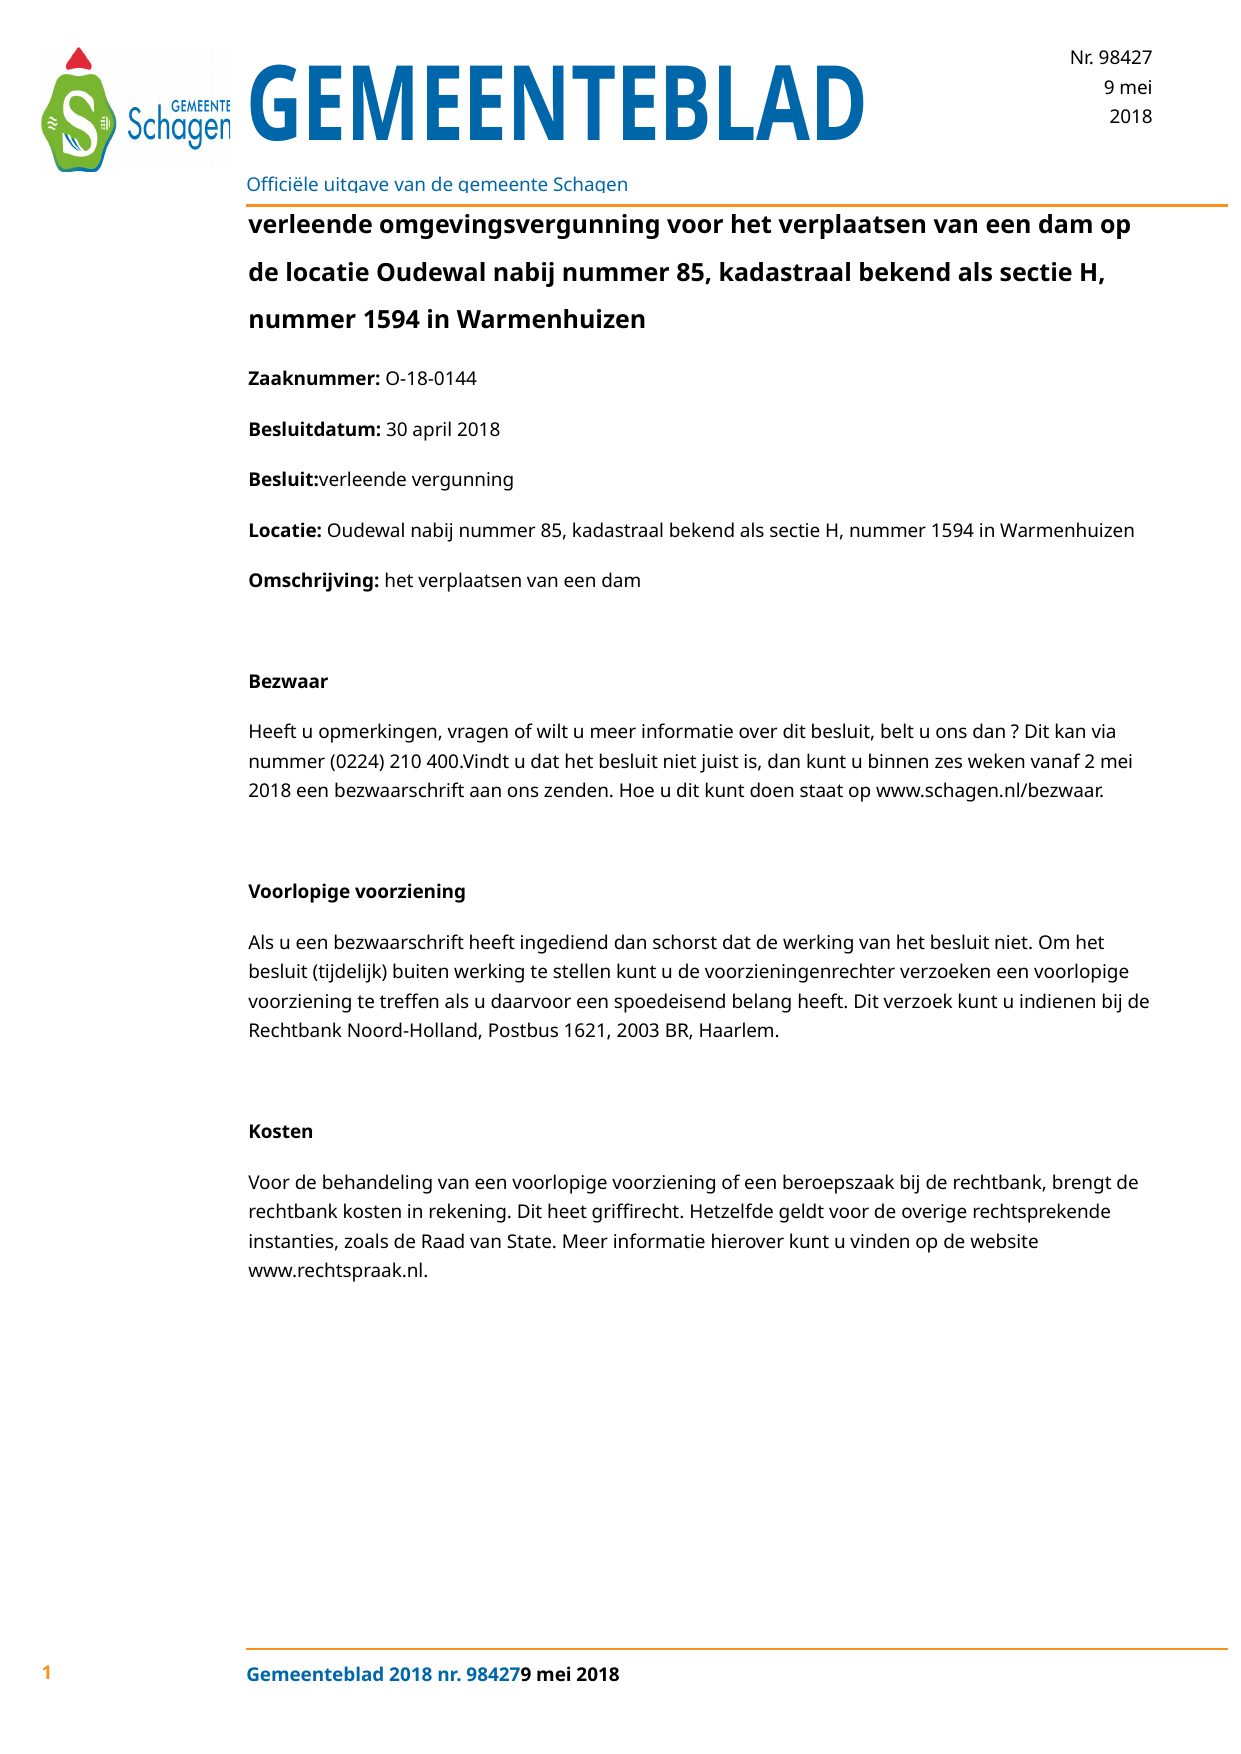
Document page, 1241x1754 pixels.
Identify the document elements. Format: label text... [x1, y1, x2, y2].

text Als u een bezwaarschrift heeft ingediend dan schorst dat de werking van het besluit niet. Om het besluit (tijdelijk) buiten werking te stellen kunt u de voorzieningenrechter verzoeken een voorlopige voorziening te treffen als u daarvoor een spoedeisend belang heeft. Dit verzoek kunt u indienen bij de Rechtbank Noord-Holland, Postbus 1621, 2003 BR, Haarlem. [248, 929, 1152, 1043]
text Omschrijving: het verplaatsen van een dam [248, 567, 1152, 593]
text Bezwaar [248, 668, 1152, 694]
text Voorlopige voorziening [248, 878, 1152, 904]
text verleende omgevingsvergunning voor het verplaatsen van een dam op de locatie Oudewal nabij nummer 85, kadastraal bekend als sectie H, nummer 1594 in Warmenhuizen [248, 207, 1152, 336]
text Kosten [248, 1118, 1152, 1144]
text Locatie: Oudewal nabij nummer 85, kadastraal bekend als sectie H, nummer 1594 in Warmenhuizen [248, 517, 1152, 542]
text Voor de behandeling van een voorlopige voorziening of een beroepszaak bij de rechtbank, brengt de rechtbank kosten in rekening. Dit heet griffirecht. Hetzelfde geldt voor de overige rechtsprekende instanties, zoals de Raad van State. Meer informatie hierover kunt u vinden op de website www.rechtspraak.nl. [248, 1169, 1152, 1283]
text Heeft u opmerkingen, vragen of wilt u meer informatie over dit besluit, belt u ons dan ? Dit kan via nummer (0224) 210 400.Vindt u dat het besluit niet juist is, dan kunt u binnen zes weken vanaf 2 mei 2018 een bezwaarschrift aan ons zenden. Hoe u dit kunt doen staat op www.schagen.nl/bezwaar. [248, 718, 1152, 803]
text Besluit:verleende vergunning [248, 466, 1152, 492]
picture [41, 47, 231, 172]
text Besluitdatum: 30 april 2018 [248, 416, 1152, 442]
text Zaaknummer: O-18-0144 [248, 366, 1152, 391]
